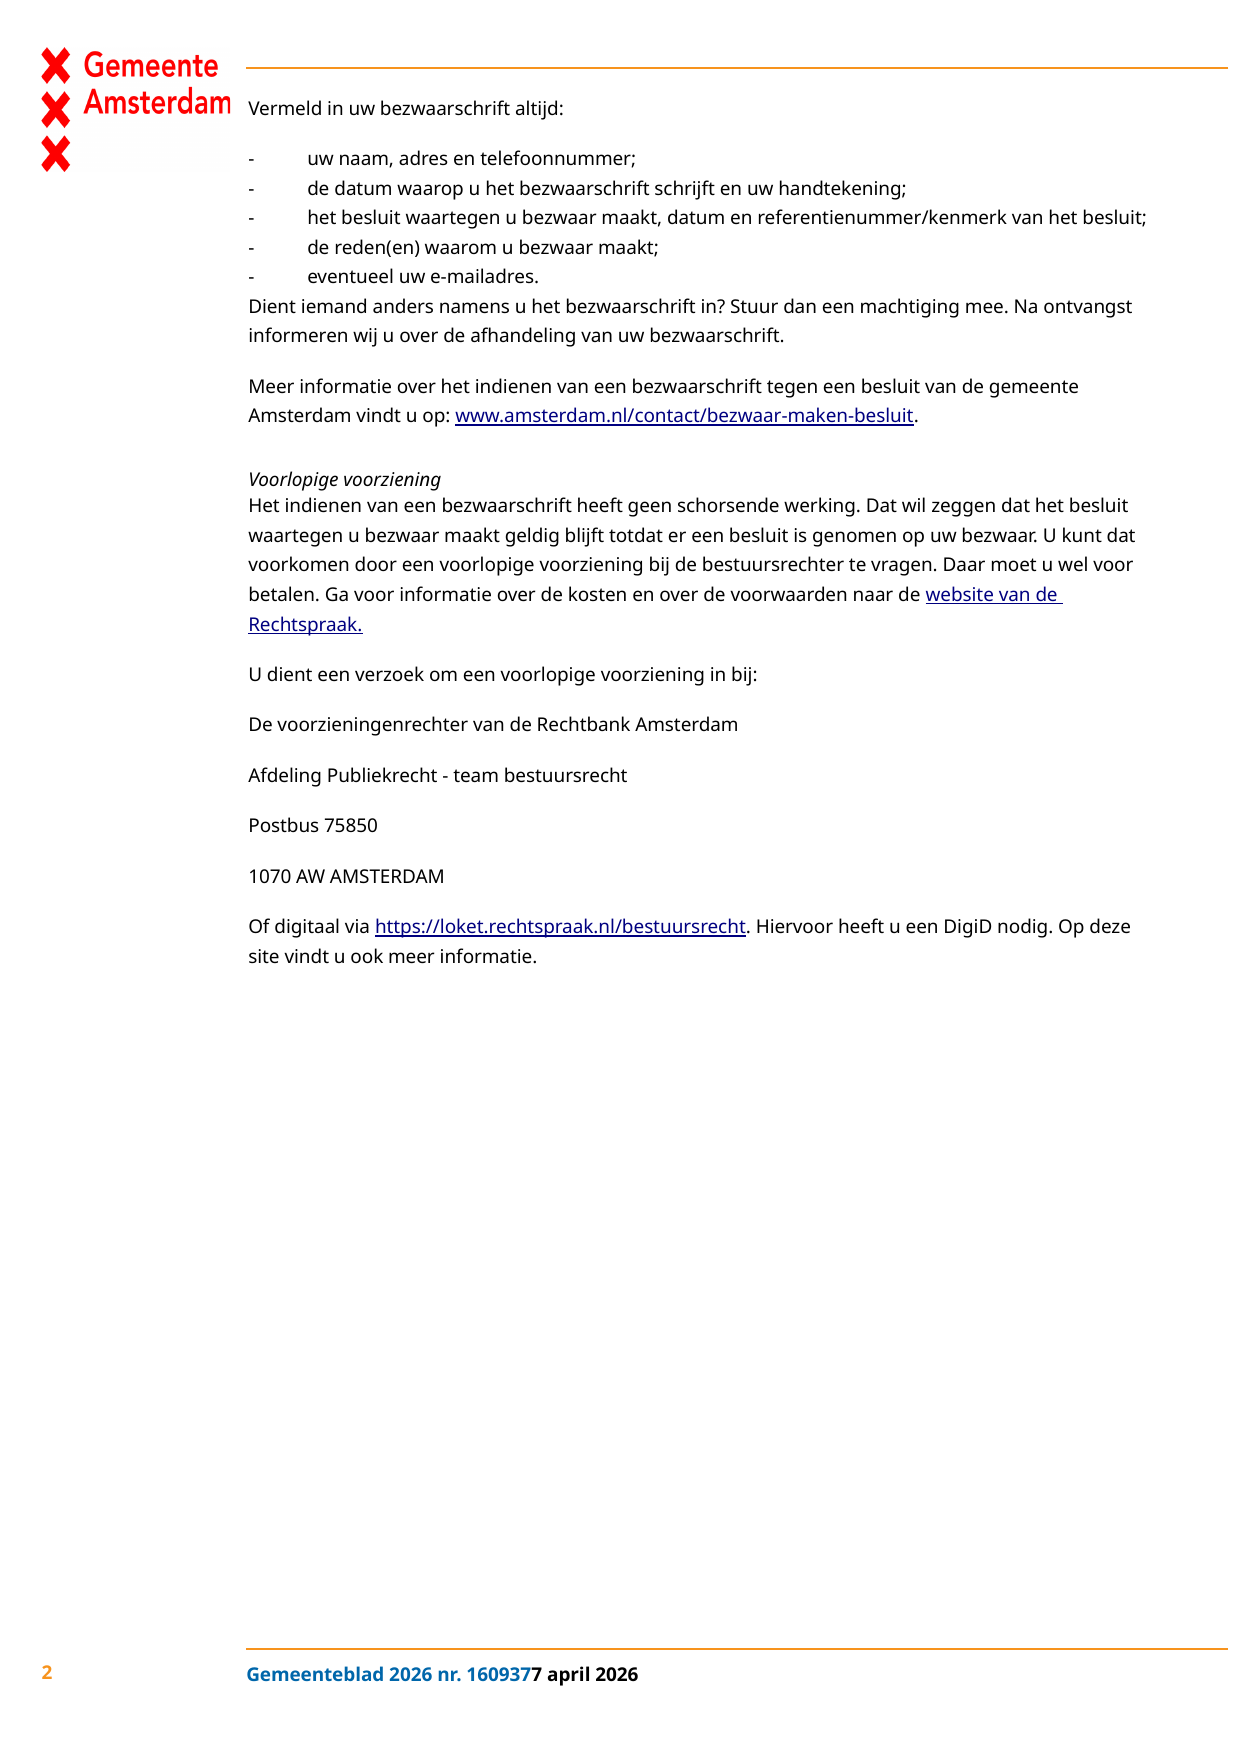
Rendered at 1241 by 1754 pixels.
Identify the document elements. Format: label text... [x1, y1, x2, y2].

list de reden(en) waarom u bezwaar maakt; [248, 234, 1152, 260]
text Of digitaal via https://loket.rechtspraak.nl/bestuursrecht. Hiervoor heeft u een DigiD nodig. Op deze site vindt u ook meer informatie. [248, 913, 1152, 968]
text Het indienen van een bezwaarschrift heeft geen schorsende werking. Dat wil zeggen dat het besluit waartegen u bezwaar maakt geldig blijft totdat er een besluit is genomen op uw bezwaar. U kunt dat voorkomen door een voorlopige voorziening bij de bestuursrechter te vragen. Daar moet u wel voor betalen. Ga voor informatie over de kosten en over de voorwaarden naar de website van de Rechtspraak. [248, 492, 1152, 636]
text De voorzieningenrechter van de Rechtbank Amsterdam [248, 712, 1152, 737]
text Meer informatie over het indienen van een bezwaarschrift tegen een besluit van de gemeente Amsterdam vindt u op: www.amsterdam.nl/contact/bezwaar-maken-besluit. [248, 373, 1152, 428]
text Afdeling Publiekrecht - team bestuursrecht [248, 762, 1152, 788]
text Postbus 75850 [248, 812, 1152, 838]
text U dient een verzoek om een voorlopige voorziening in bij: [248, 661, 1152, 687]
text Voorlopige voorziening [248, 467, 1152, 492]
text Dient iemand anders namens u het bezwaarschrift in? Stuur dan een machtiging mee. Na ontvangst informeren wij u over de afhandeling van uw bezwaarschrift. [248, 293, 1152, 348]
text Vermeld in uw bezwaarschrift altijd: [248, 95, 1152, 121]
list de datum waarop u het bezwaarschrift schrijft en uw handtekening; [248, 175, 1152, 201]
list het besluit waartegen u bezwaar maakt, datum en referentienummer/kenmerk van het besluit; [248, 204, 1152, 230]
list uw naam, adres en telefoonnummer; [248, 145, 1152, 171]
text 1070 AW AMSTERDAM [248, 863, 1152, 888]
list eventueel uw e-mailadres. [248, 263, 1152, 289]
picture [41, 47, 231, 172]
